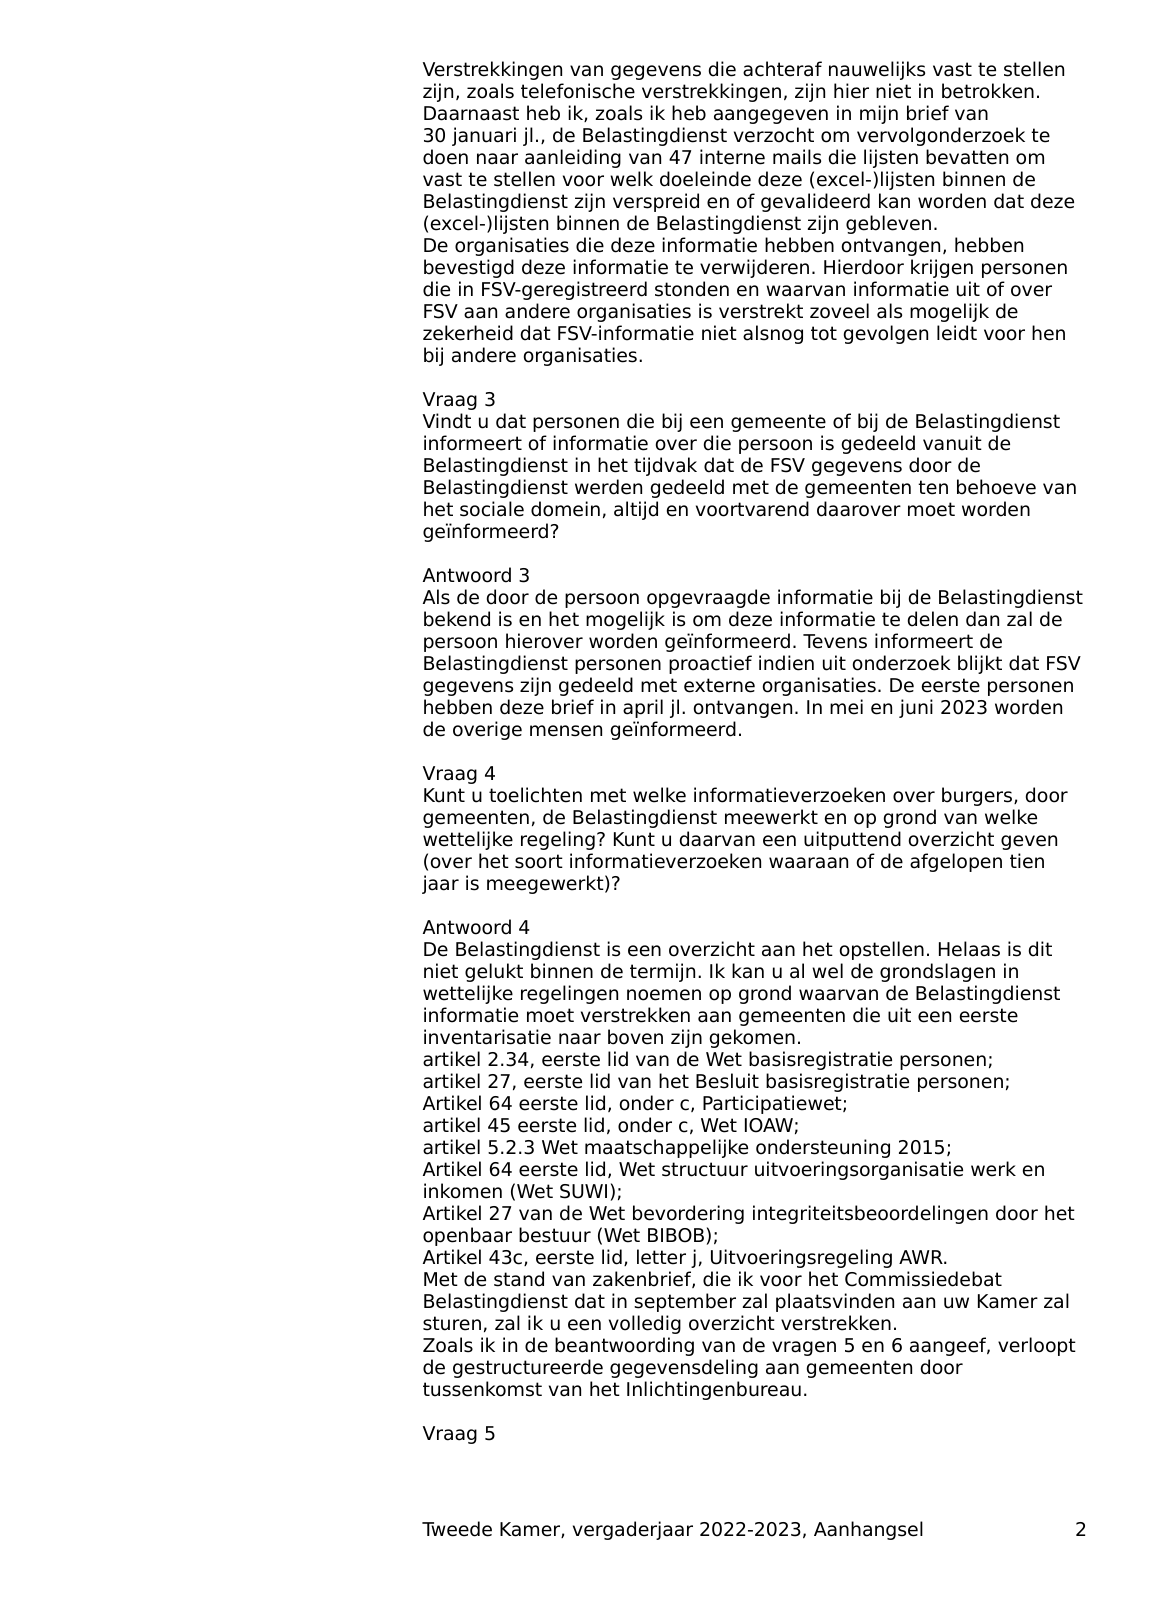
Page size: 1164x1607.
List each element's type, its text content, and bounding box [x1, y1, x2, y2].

text Kunt u toelichten met welke informatieverzoeken over burgers, door gemeenten, de Belastingdienst meewerkt en op grond van welke wettelijke regeling? Kunt u daarvan een uitputtend overzicht geven (over het soort informatieverzoeken waaraan of de afgelopen tien jaar is meegewerkt)? [422, 785, 1087, 895]
text artikel 45 eerste lid, onder c, Wet IOAW; [422, 1115, 1087, 1137]
text Vindt u dat personen die bij een gemeente of bij de Belastingdienst informeert of informatie over die persoon is gedeeld vanuit de Belastingdienst in het tijdvak dat de FSV gegevens door de Belastingdienst werden gedeeld met de gemeenten ten behoeve van het sociale domein, altijd en voortvarend daarover moet worden geïnformeerd? [422, 411, 1087, 543]
text Artikel 27 van de Wet bevordering integriteitsbeoordelingen door het openbaar bestuur (Wet BIBOB); [422, 1203, 1087, 1247]
text De organisaties die deze informatie hebben ontvangen, hebben bevestigd deze informatie te verwijderen. Hierdoor krijgen personen die in FSV-geregistreerd stonden en waarvan informatie uit of over FSV aan andere organisaties is verstrekt zoveel als mogelijk de zekerheid dat FSV-informatie niet alsnog tot gevolgen leidt voor hen bij andere organisaties. [422, 235, 1087, 367]
text artikel 27, eerste lid van het Besluit basisregistratie personen; [422, 1071, 1087, 1093]
text Vraag 5 [422, 1423, 1087, 1445]
text De Belastingdienst is een overzicht aan het opstellen. Helaas is dit niet gelukt binnen de termijn. Ik kan u al wel de grondslagen in wettelijke regelingen noemen op grond waarvan de Belastingdienst informatie moet verstrekken aan gemeenten die uit een eerste inventarisatie naar boven zijn gekomen. [422, 939, 1087, 1049]
text Vraag 4 [422, 763, 1087, 785]
text Vraag 3 [422, 389, 1087, 411]
text Zoals ik in de beantwoording van de vragen 5 en 6 aangeef, verloopt de gestructureerde gegevensdeling aan gemeenten door tussenkomst van het Inlichtingenbureau. [422, 1335, 1087, 1401]
text Als de door de persoon opgevraagde informatie bij de Belastingdienst bekend is en het mogelijk is om deze informatie te delen dan zal de persoon hierover worden geïnformeerd. Tevens informeert de Belastingdienst personen proactief indien uit onderzoek blijkt dat FSV gegevens zijn gedeeld met externe organisaties. De eerste personen hebben deze brief in april jl. ontvangen. In mei en juni 2023 worden de overige mensen geïnformeerd. [422, 587, 1087, 741]
text artikel 2.34, eerste lid van de Wet basisregistratie personen; [422, 1049, 1087, 1071]
text Antwoord 4 [422, 917, 1087, 939]
text Artikel 64 eerste lid, onder c, Participatiewet; [422, 1093, 1087, 1115]
text Artikel 43c, eerste lid, letter j, Uitvoeringsregeling AWR. [422, 1247, 1087, 1269]
text artikel 5.2.3 Wet maatschappelijke ondersteuning 2015; [422, 1137, 1087, 1159]
text Met de stand van zakenbrief, die ik voor het Commissiedebat Belastingdienst dat in september zal plaatsvinden aan uw Kamer zal sturen, zal ik u een volledig overzicht verstrekken. [422, 1269, 1087, 1335]
text Verstrekkingen van gegevens die achteraf nauwelijks vast te stellen zijn, zoals telefonische verstrekkingen, zijn hier niet in betrokken. Daarnaast heb ik, zoals ik heb aangegeven in mijn brief van 30 januari jl., de Belastingdienst verzocht om vervolgonderzoek te doen naar aanleiding van 47 interne mails die lijsten bevatten om vast te stellen voor welk doeleinde deze (excel-)lijsten binnen de Belastingdienst zijn verspreid en of gevalideerd kan worden dat deze (excel-)lijsten binnen de Belastingdienst zijn gebleven. [422, 59, 1087, 235]
text Artikel 64 eerste lid, Wet structuur uitvoeringsorganisatie werk en inkomen (Wet SUWI); [422, 1159, 1087, 1203]
text Antwoord 3 [422, 565, 1087, 587]
